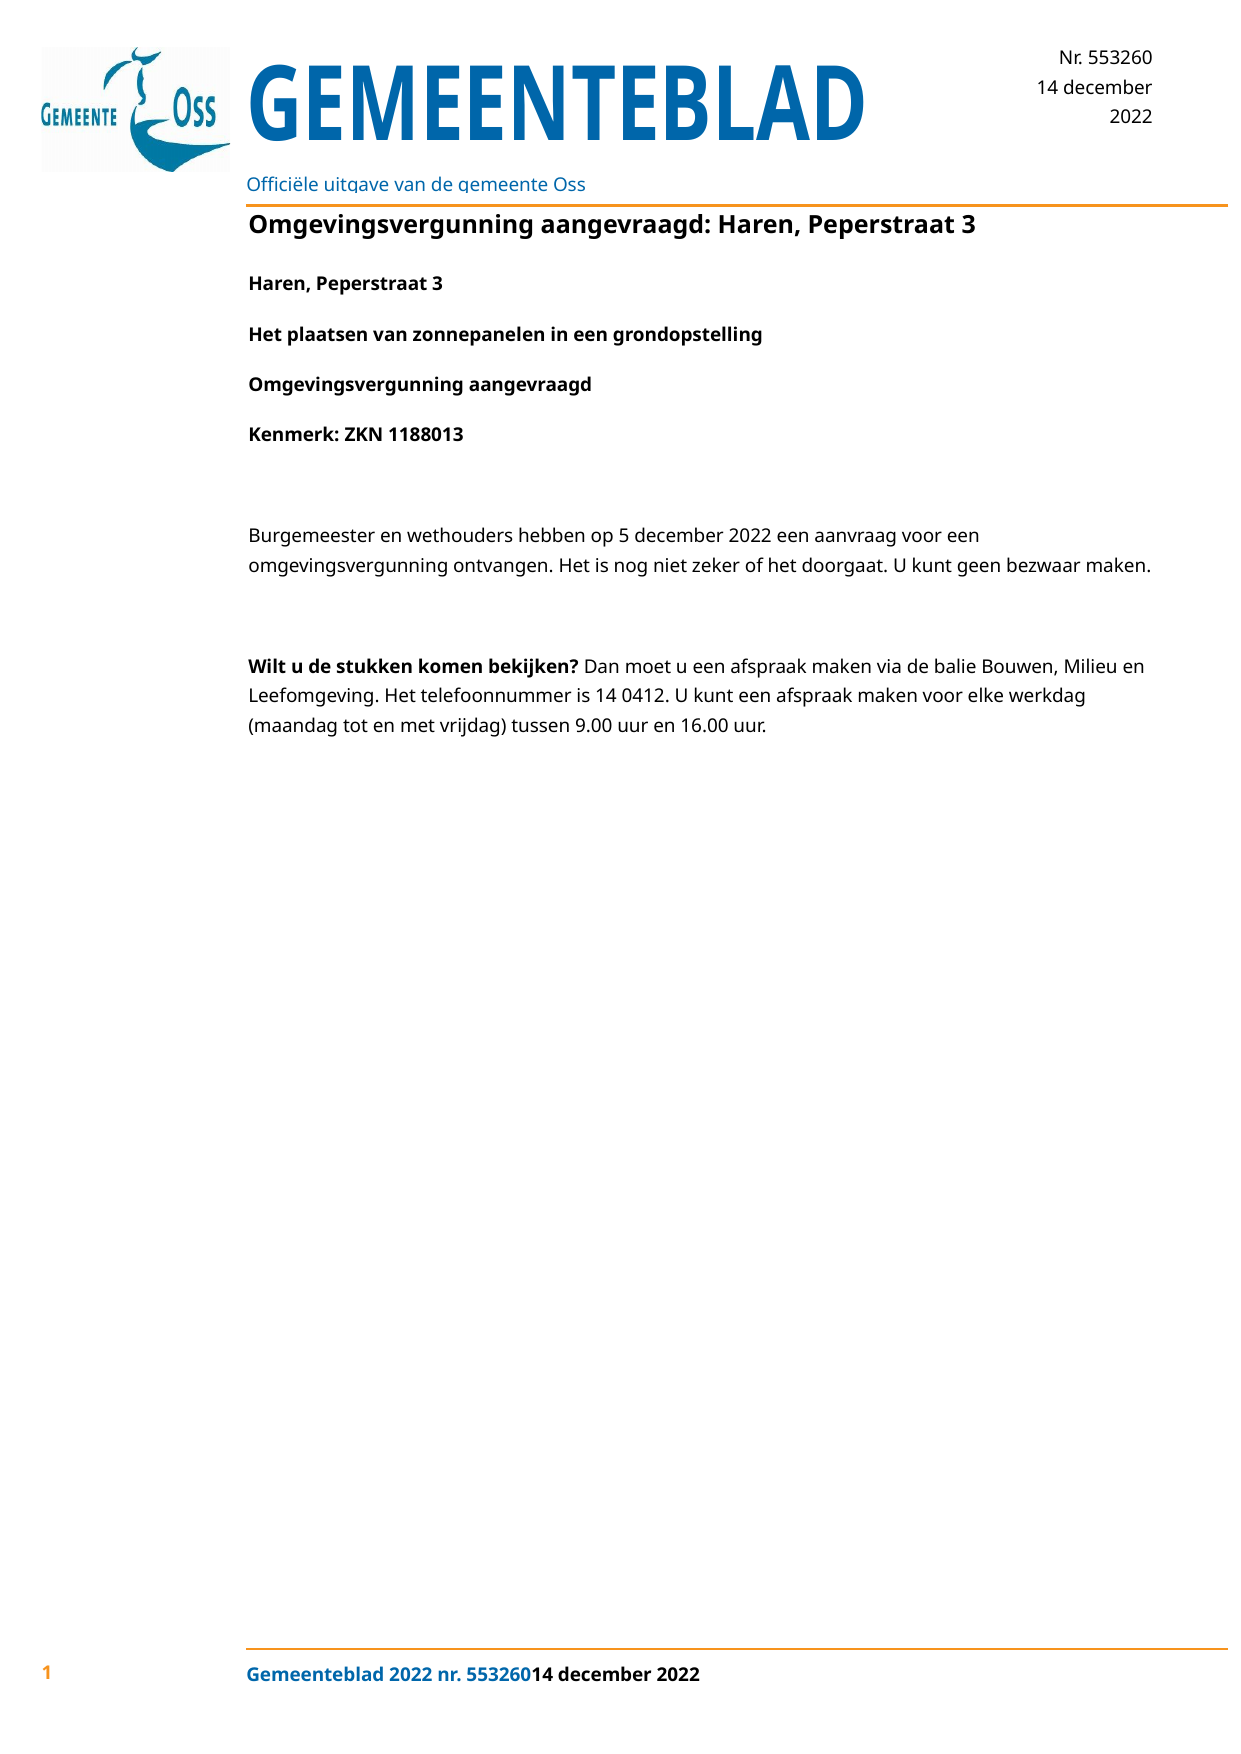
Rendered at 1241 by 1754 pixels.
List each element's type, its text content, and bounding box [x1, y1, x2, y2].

picture [41, 47, 231, 172]
text Omgevingsvergunning aangevraagd [248, 371, 1152, 397]
text Het plaatsen van zonnepanelen in een grondopstelling [248, 321, 1152, 346]
text Haren, Peperstraat 3 [248, 270, 1152, 296]
text Omgevingsvergunning aangevraagd: Haren, Peperstraat 3 [248, 207, 1152, 241]
text Kenmerk: ZKN 1188013 [248, 422, 1152, 447]
text Wilt u de stukken komen bekijken? Dan moet u een afspraak maken via de balie Bouwen, Milieu en Leefomgeving. Het telefoonnummer is 14 0412. U kunt een afspraak maken voor elke werkdag (maandag tot en met vrijdag) tussen 9.00 uur en 16.00 uur. [248, 653, 1152, 738]
text Burgemeester en wethouders hebben op 5 december 2022 een aanvraag voor een omgevingsvergunning ontvangen. Het is nog niet zeker of het doorgaat. U kunt geen bezwaar maken. [248, 522, 1152, 578]
